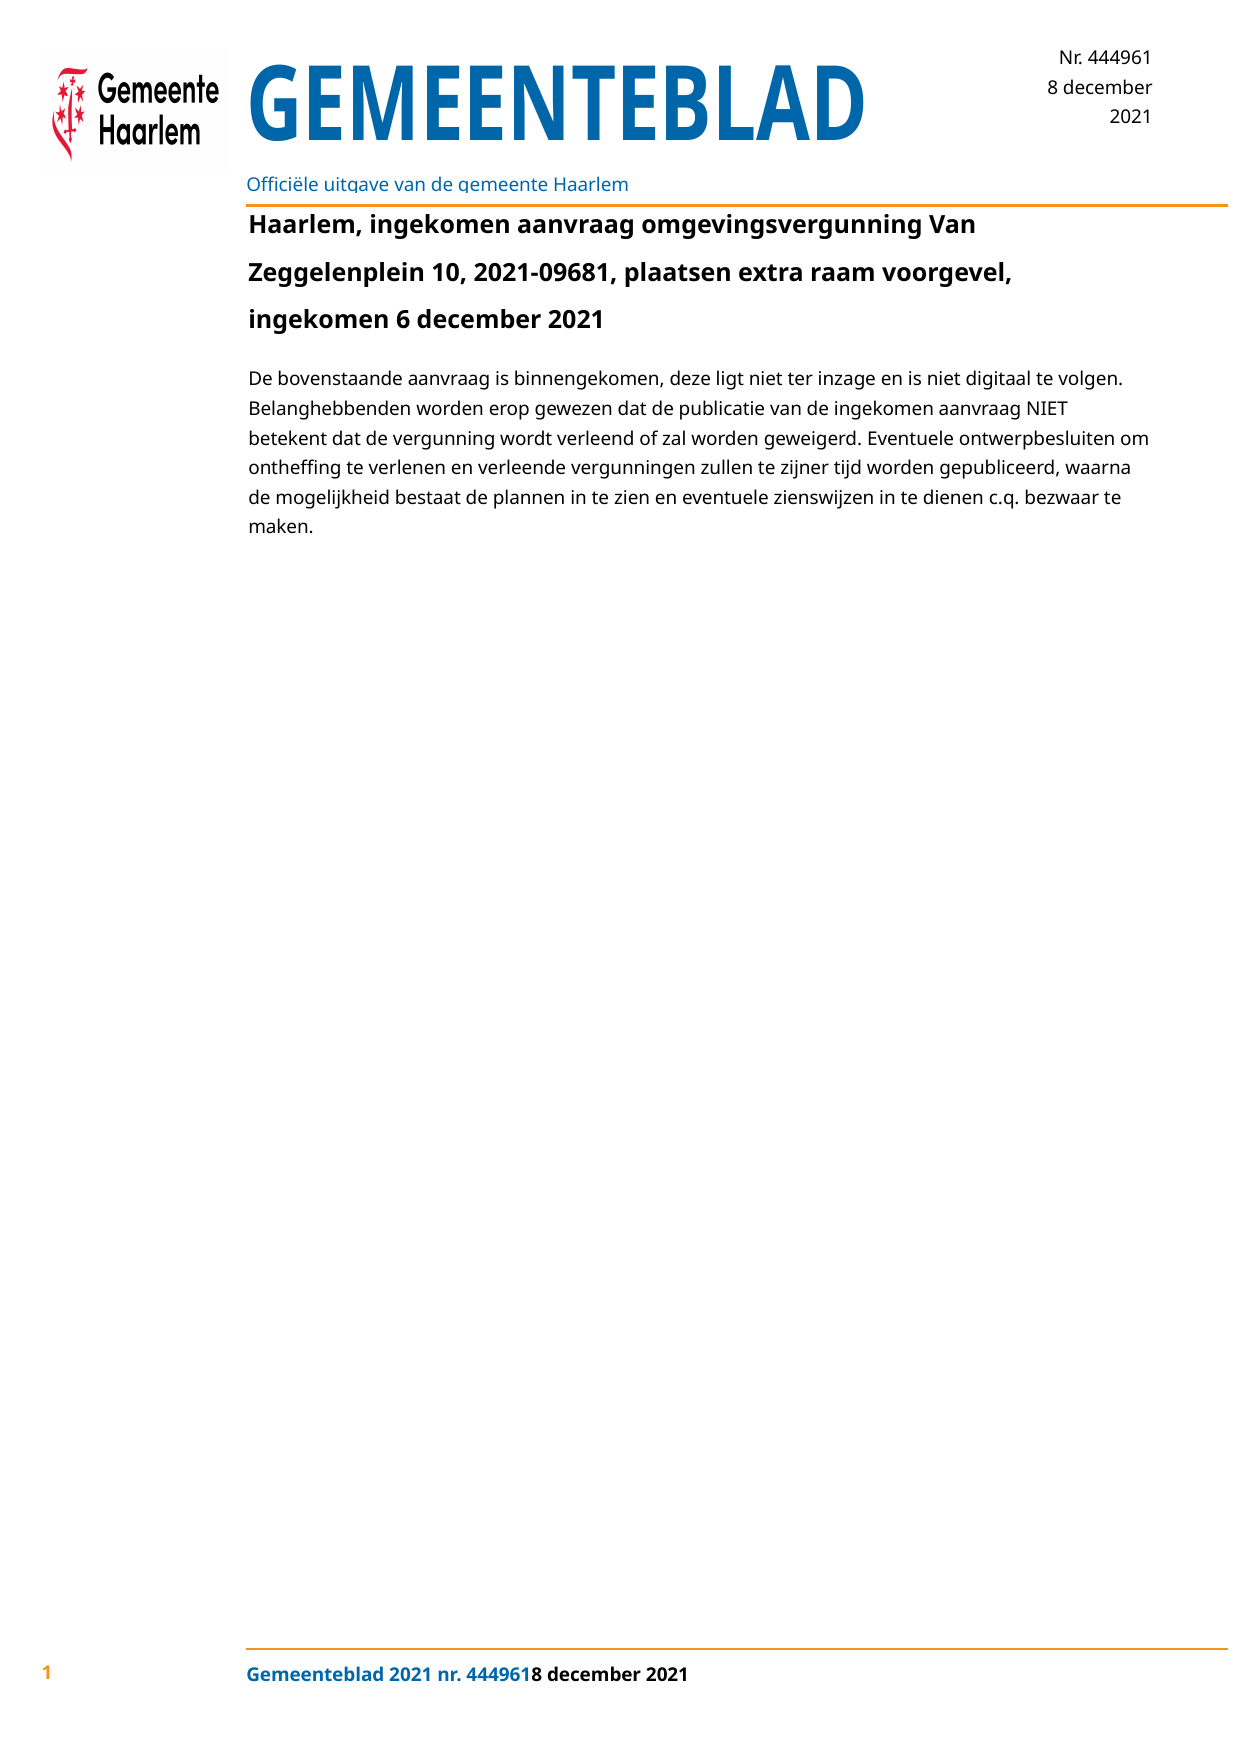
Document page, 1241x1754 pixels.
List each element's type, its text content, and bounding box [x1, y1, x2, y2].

text Haarlem, ingekomen aanvraag omgevingsvergunning Van Zeggelenplein 10, 2021-09681, plaatsen extra raam voorgevel, ingekomen 6 december 2021 [248, 207, 1152, 336]
picture [41, 47, 231, 172]
text De bovenstaande aanvraag is binnengekomen, deze ligt niet ter inzage en is niet digitaal te volgen. Belanghebbenden worden erop gewezen dat de publicatie van de ingekomen aanvraag NIET betekent dat de vergunning wordt verleend of zal worden geweigerd. Eventuele ontwerpbesluiten om ontheffing te verlenen en verleende vergunningen zullen te zijner tijd worden gepubliceerd, waarna de mogelijkheid bestaat de plannen in te zien en eventuele zienswijzen in te dienen c.q. bezwaar te maken. [248, 366, 1152, 539]
